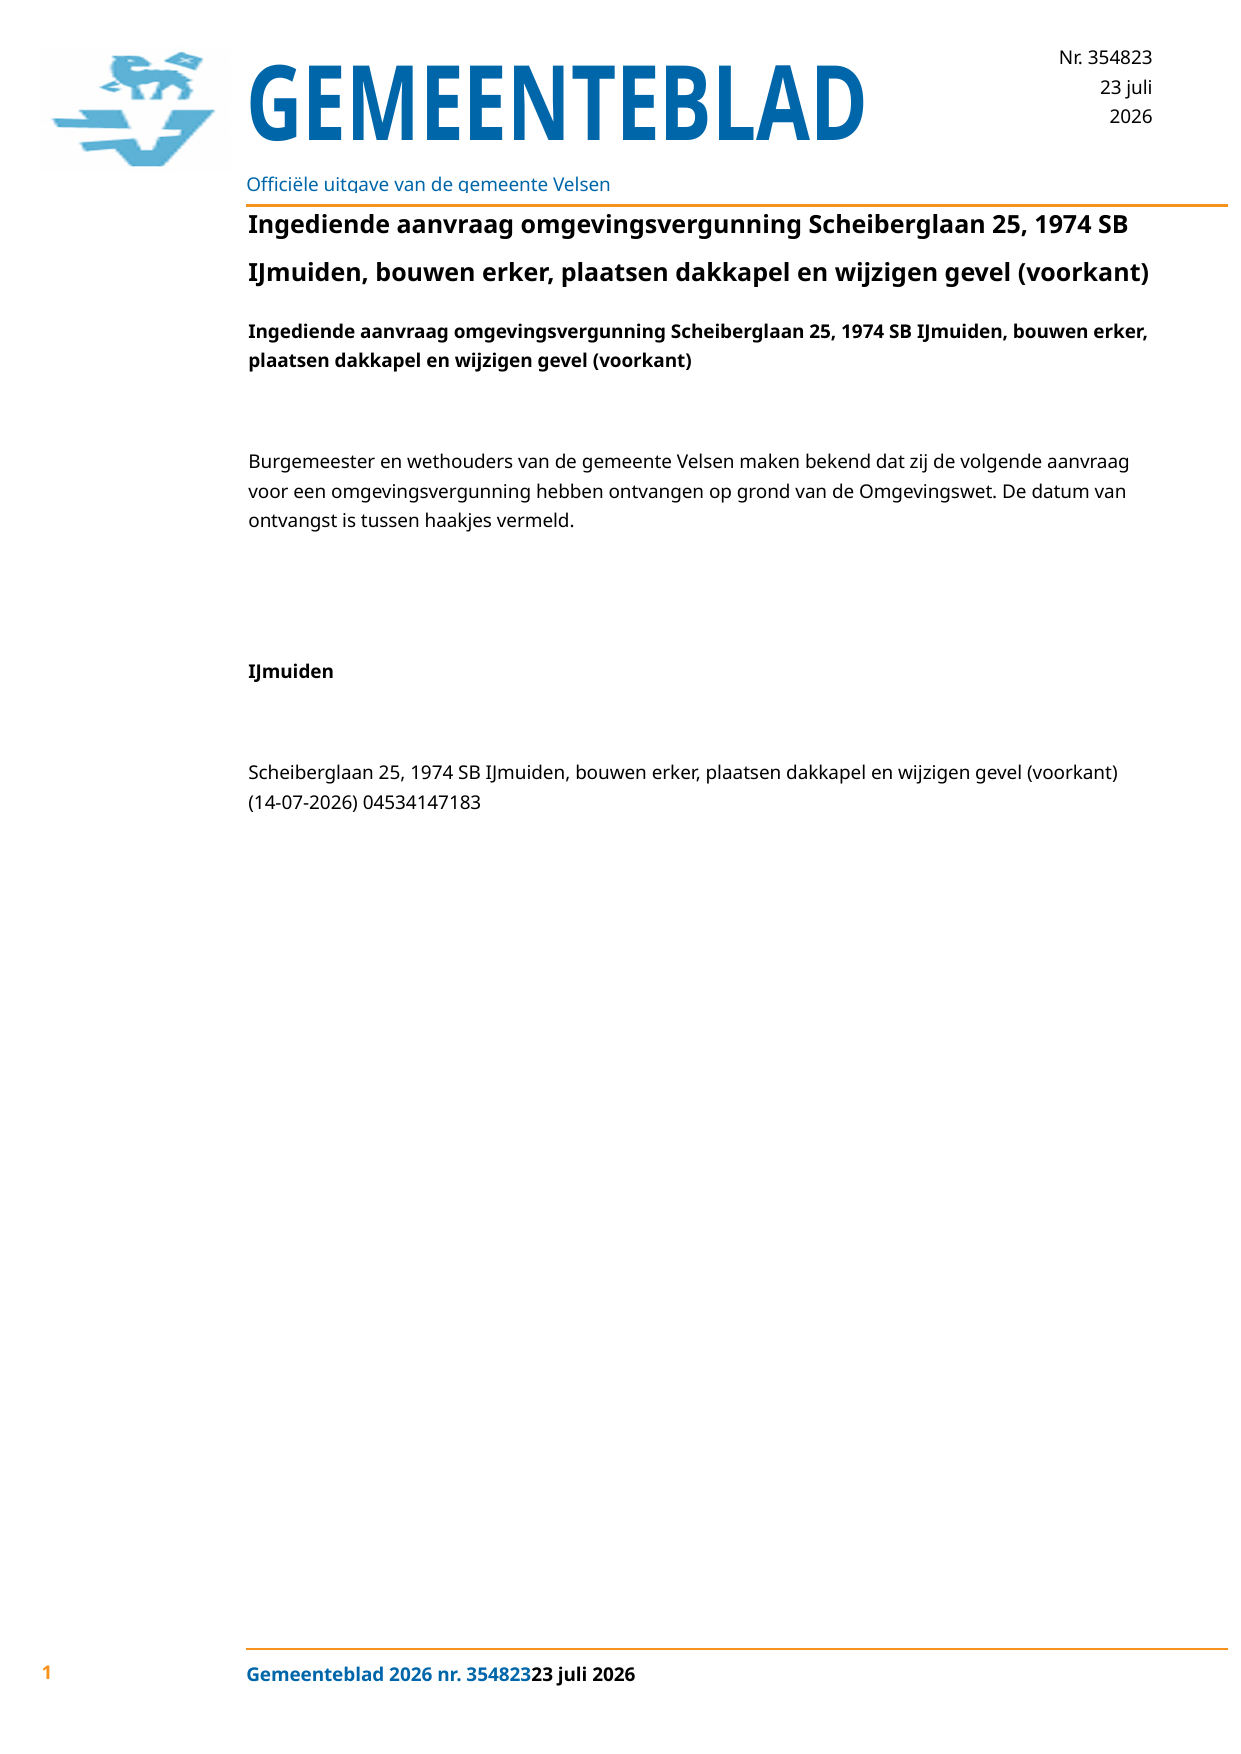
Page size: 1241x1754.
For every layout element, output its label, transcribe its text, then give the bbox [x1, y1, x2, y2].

text Ingediende aanvraag omgevingsvergunning Scheiberglaan 25, 1974 SB IJmuiden, bouwen erker, plaatsen dakkapel en wijzigen gevel (voorkant) [248, 318, 1152, 373]
text Scheiberglaan 25, 1974 SB IJmuiden, bouwen erker, plaatsen dakkapel en wijzigen gevel (voorkant) (14-07-2026) 04534147183 [248, 759, 1152, 815]
text Ingediende aanvraag omgevingsvergunning Scheiberglaan 25, 1974 SB IJmuiden, bouwen erker, plaatsen dakkapel en wijzigen gevel (voorkant) [248, 207, 1152, 288]
text IJmuiden [248, 659, 1152, 684]
text Burgemeester en wethouders van de gemeente Velsen maken bekend dat zij de volgende aanvraag voor een omgevingsvergunning hebben ontvangen op grond van de Omgevingswet. De datum van ontvangst is tussen haakjes vermeld. [248, 448, 1152, 533]
picture [41, 47, 231, 172]
